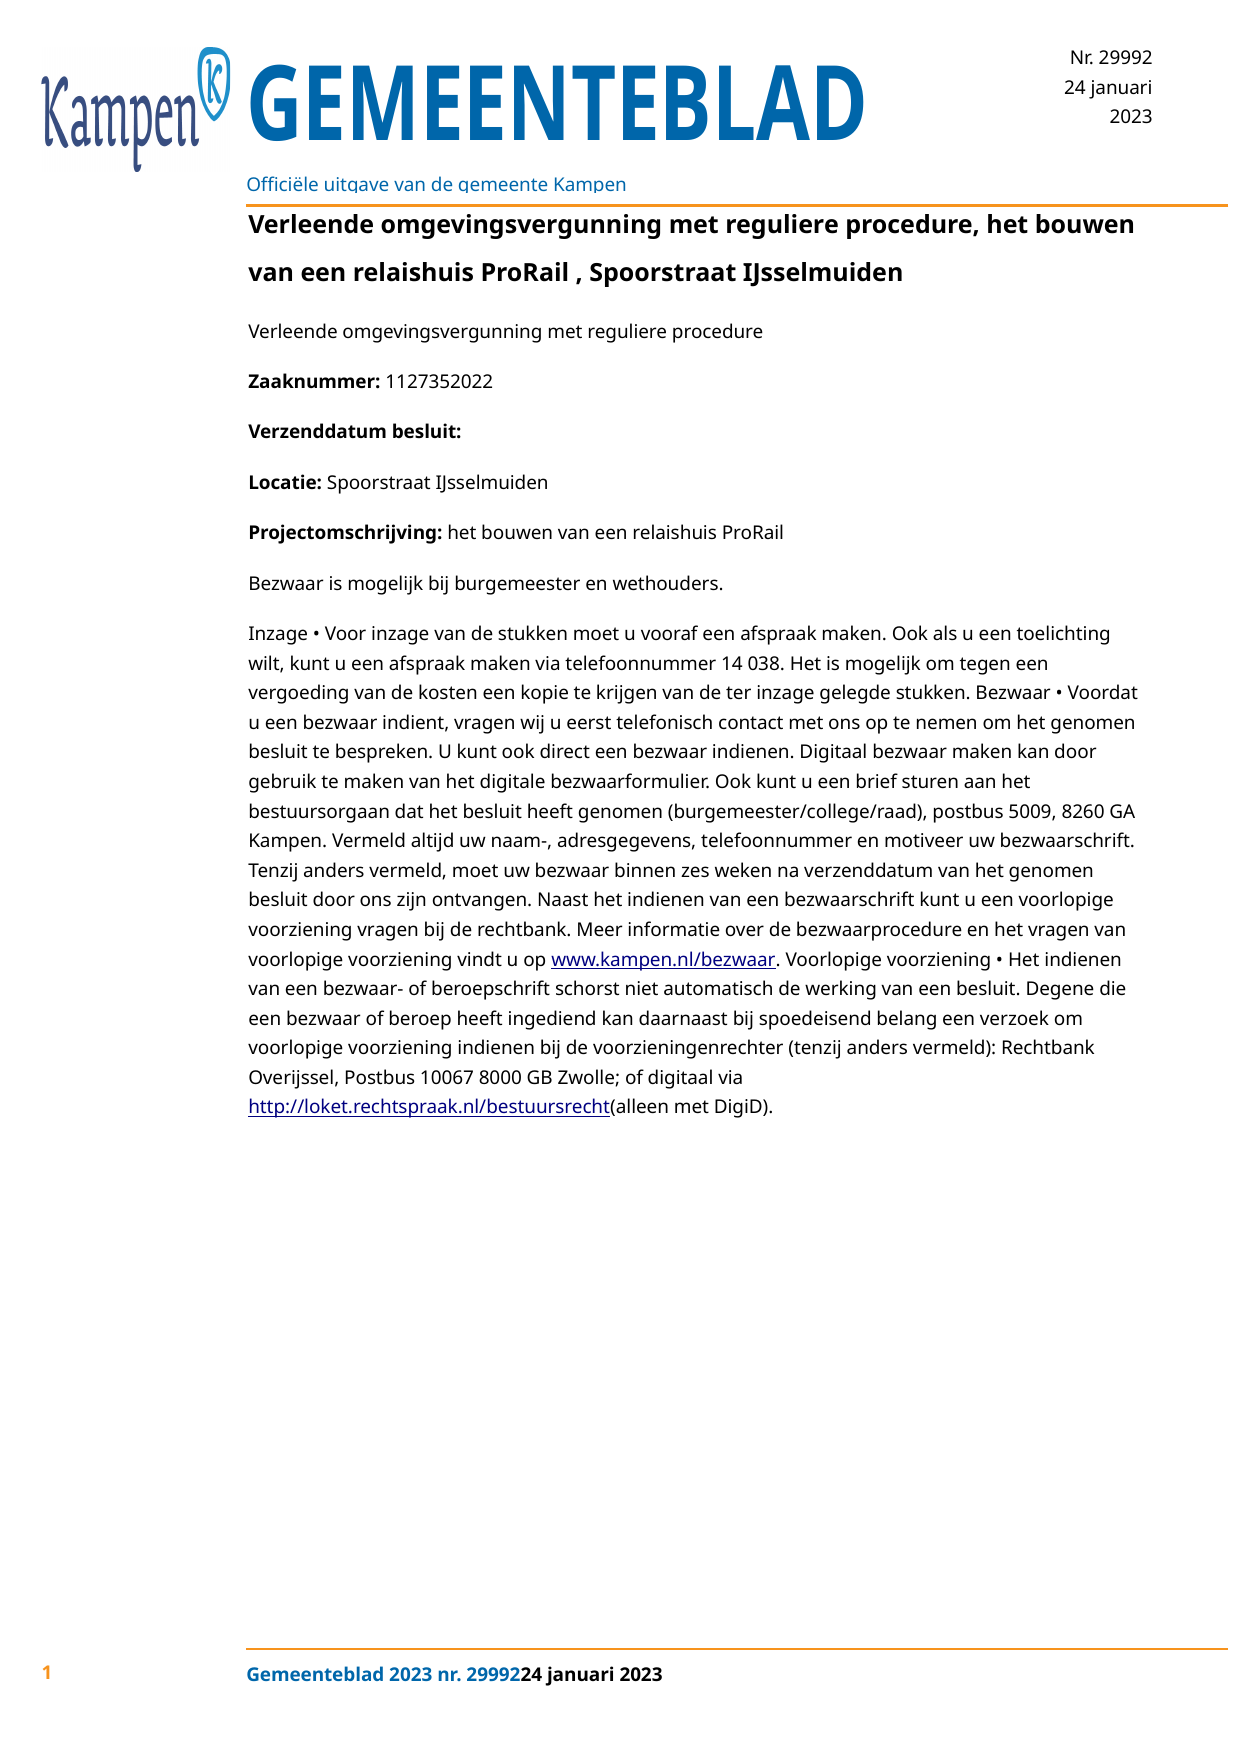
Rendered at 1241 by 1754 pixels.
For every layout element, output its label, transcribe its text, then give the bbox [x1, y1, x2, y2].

text Bezwaar is mogelijk bij burgemeester en wethouders. [248, 570, 1152, 596]
text Verleende omgevingsvergunning met reguliere procedure [248, 318, 1152, 344]
picture [41, 47, 231, 172]
text Zaaknummer: 1127352022 [248, 368, 1152, 394]
text Verleende omgevingsvergunning met reguliere procedure, het bouwen van een relaishuis ProRail , Spoorstraat IJsselmuiden [248, 207, 1152, 288]
text Projectomschrijving: het bouwen van een relaishuis ProRail [248, 519, 1152, 545]
text Verzenddatum besluit: [248, 419, 1152, 444]
text Inzage • Voor inzage van de stukken moet u vooraf een afspraak maken. Ook als u een toelichting wilt, kunt u een afspraak maken via telefoonnummer 14 038. Het is mogelijk om tegen een vergoeding van de kosten een kopie te krijgen van de ter inzage gelegde stukken. Bezwaar • Voordat u een bezwaar indient, vragen wij u eerst telefonisch contact met ons op te nemen om het genomen besluit te bespreken. U kunt ook direct een bezwaar indienen. Digitaal bezwaar maken kan door gebruik te maken van het digitale bezwaarformulier. Ook kunt u een brief sturen aan het bestuursorgaan dat het besluit heeft genomen (burgemeester/college/raad), postbus 5009, 8260 GA Kampen. Vermeld altijd uw naam-, adresgegevens, telefoonnummer en motiveer uw bezwaarschrift. Tenzij anders vermeld, moet uw bezwaar binnen zes weken na verzenddatum van het genomen besluit door ons zijn ontvangen. Naast het indienen van een bezwaarschrift kunt u een voorlopige voorziening vragen bij de rechtbank. Meer informatie over de bezwaarprocedure en het vragen van voorlopige voorziening vindt u op www.kampen.nl/bezwaar. Voorlopige voorziening • Het indienen van een bezwaar- of beroepschrift schorst niet automatisch de werking van een besluit. Degene die een bezwaar of beroep heeft ingediend kan daarnaast bij spoedeisend belang een verzoek om voorlopige voorziening indienen bij de voorzieningenrechter (tenzij anders vermeld): Rechtbank Overijssel, Postbus 10067 8000 GB Zwolle; of digitaal via http://loket.rechtspraak.nl/bestuursrecht(alleen met DigiD). [248, 620, 1152, 1119]
text Locatie: Spoorstraat IJsselmuiden [248, 469, 1152, 495]
